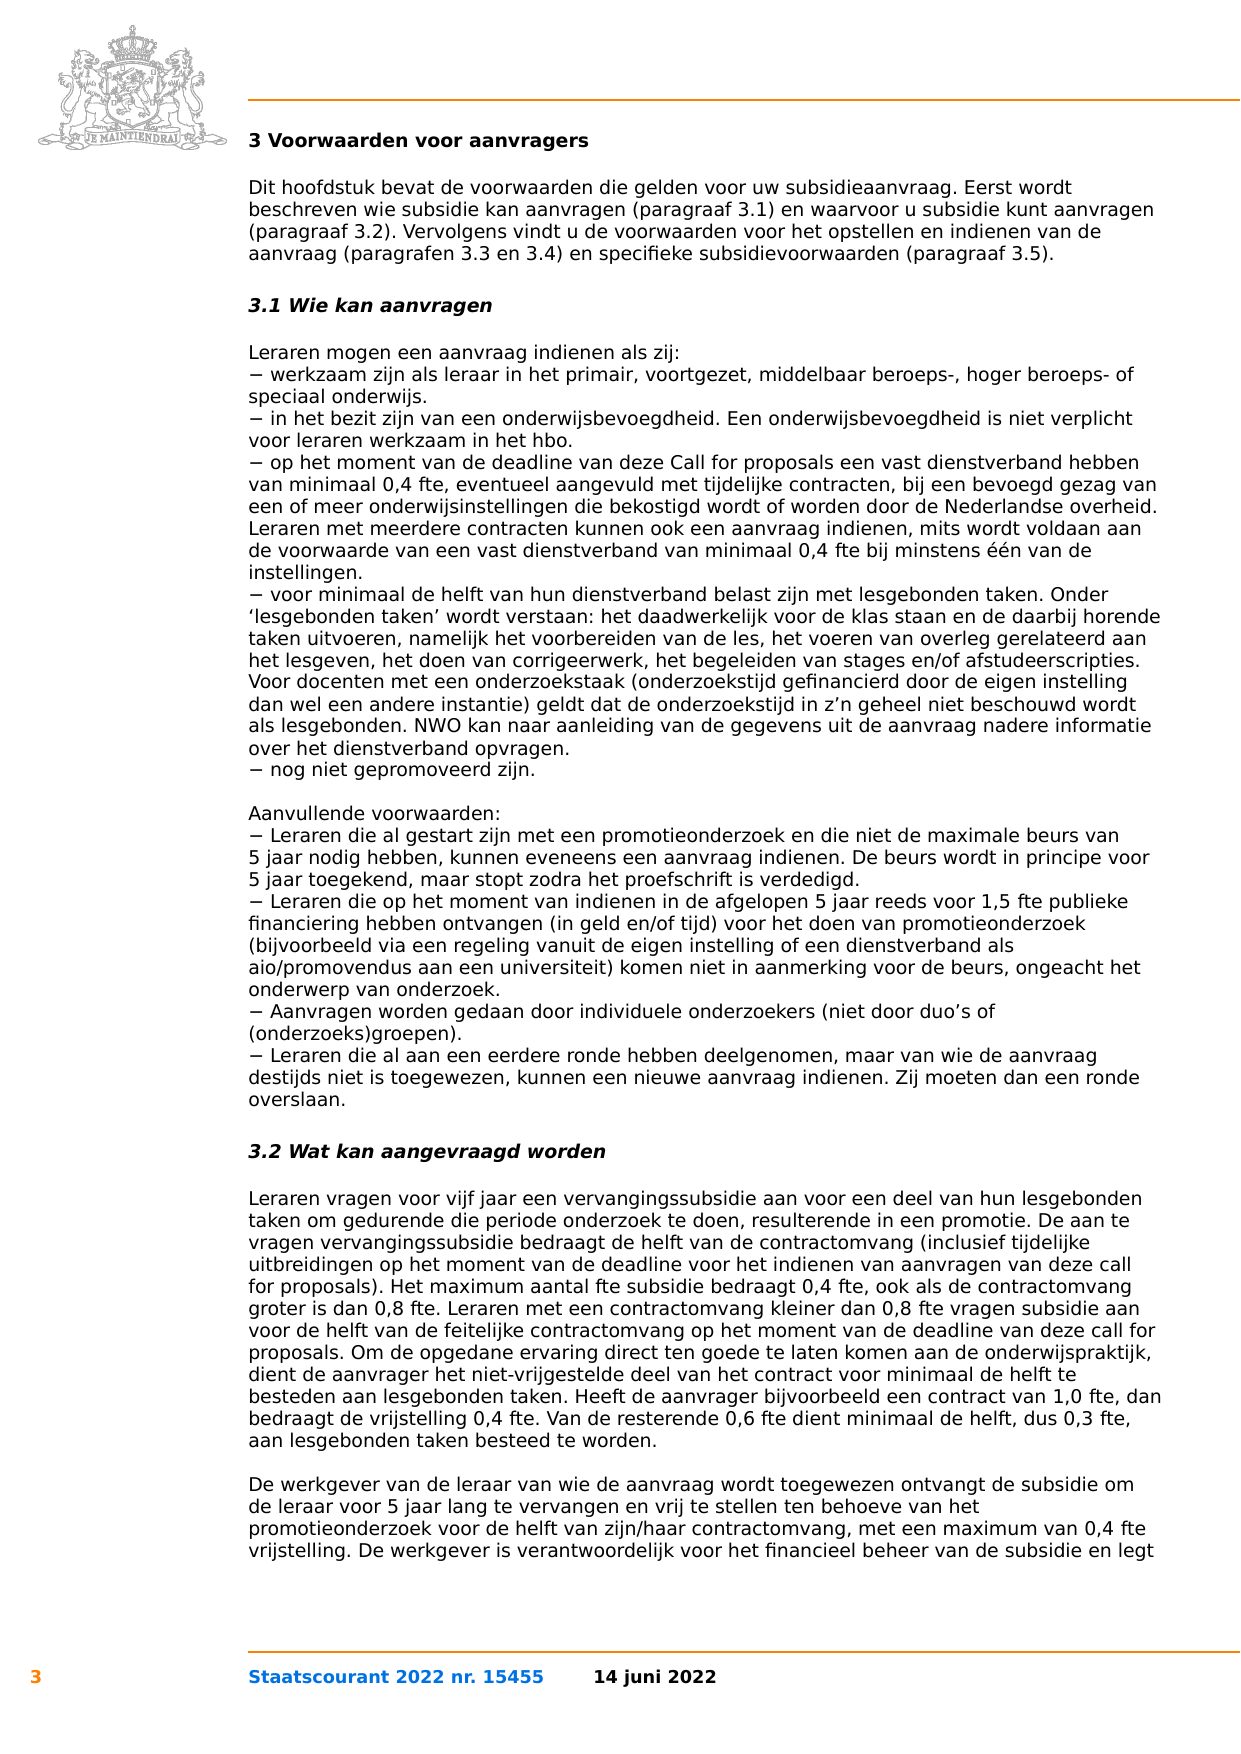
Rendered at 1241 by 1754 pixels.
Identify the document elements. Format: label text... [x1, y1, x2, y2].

text Aanvullende voorwaarden: [248, 803, 1163, 825]
text Leraren vragen voor vijf jaar een vervangingssubsidie aan voor een deel van hun lesgebonden taken om gedurende die periode onderzoek te doen, resulterende in een promotie. De aan te vragen vervangingssubsidie bedraagt de helft van de contractomvang (inclusief tijdelijke uitbreidingen op het moment van de deadline voor het indienen van aanvragen van deze call for proposals). Het maximum aantal fte subsidie bedraagt 0,4 fte, ook als de contractomvang groter is dan 0,8 fte. Leraren met een contractomvang kleiner dan 0,8 fte vragen subsidie aan voor de helft van de feitelijke contractomvang op het moment van de deadline van deze call for proposals. Om de opgedane ervaring direct ten goede te laten komen aan de onderwijspraktijk, dient de aanvrager het niet-vrijgestelde deel van het contract voor minimaal de helft te besteden aan lesgebonden taken. Heeft de aanvrager bijvoorbeeld een contract van 1,0 fte, dan bedraagt de vrijstelling 0,4 fte. Van de resterende 0,6 fte dient minimaal de helft, dus 0,3 fte, aan lesgebonden taken besteed te worden. [248, 1188, 1163, 1452]
text − nog niet gepromoveerd zijn. [248, 759, 1163, 781]
subtitle 3 Voorwaarden voor aanvragers [248, 130, 1163, 152]
text De werkgever van de leraar van wie de aanvraag wordt toegewezen ontvangt de subsidie om de leraar voor 5 jaar lang te vervangen en vrij te stellen ten behoeve van het promotieonderzoek voor de helft van zijn/haar contractomvang, met een maximum van 0,4 fte vrijstelling. De werkgever is verantwoordelijk voor het financieel beheer van de subsidie en legt [248, 1473, 1163, 1561]
text Dit hoofdstuk bevat de voorwaarden die gelden voor uw subsidieaanvraag. Eerst wordt beschreven wie subsidie kan aanvragen (paragraaf 3.1) en waarvoor u subsidie kunt aanvragen (paragraaf 3.2). Vervolgens vindt u de voorwaarden voor het opstellen en indienen van de aanvraag (paragrafen 3.3 en 3.4) en specifieke subsidievoorwaarden (paragraaf 3.5). [248, 177, 1163, 265]
text − Leraren die al gestart zijn met een promotieonderzoek en die niet de maximale beurs van 5 jaar nodig hebben, kunnen eveneens een aanvraag indienen. De beurs wordt in principe voor 5 jaar toegekend, maar stopt zodra het proefschrift is verdedigd. [248, 825, 1163, 891]
text − Leraren die op het moment van indienen in de afgelopen 5 jaar reeds voor 1,5 fte publieke financiering hebben ontvangen (in geld en/of tijd) voor het doen van promotieonderzoek (bijvoorbeeld via een regeling vanuit de eigen instelling of een dienstverband als aio/promovendus aan een universiteit) komen niet in aanmerking voor de beurs, ongeacht het onderwerp van onderzoek. [248, 891, 1163, 1001]
text − in het bezit zijn van een onderwijsbevoegdheid. Een onderwijsbevoegdheid is niet verplicht voor leraren werkzaam in het hbo. [248, 408, 1163, 452]
text − Aanvragen worden gedaan door individuele onderzoekers (niet door duo’s of (onderzoeks)groepen). [248, 1001, 1163, 1045]
subtitle 3.2 Wat kan aangevraagd worden [248, 1141, 1163, 1163]
picture [38, 25, 227, 150]
text − voor minimaal de helft van hun dienstverband belast zijn met lesgebonden taken. Onder ‘lesgebonden taken’ wordt verstaan: het daadwerkelijk voor de klas staan en de daarbij horende taken uitvoeren, namelijk het voorbereiden van de les, het voeren van overleg gerelateerd aan het lesgeven, het doen van corrigeerwerk, het begeleiden van stages en/of afstudeerscripties. Voor docenten met een onderzoekstaak (onderzoekstijd gefinancierd door de eigen instelling dan wel een andere instantie) geldt dat de onderzoekstijd in z’n geheel niet beschouwd wordt als lesgebonden. NWO kan naar aanleiding van de gegevens uit de aanvraag nadere informatie over het dienstverband opvragen. [248, 583, 1163, 759]
text Leraren mogen een aanvraag indienen als zij: [248, 342, 1163, 364]
text − werkzaam zijn als leraar in het primair, voortgezet, middelbaar beroeps-, hoger beroeps- of speciaal onderwijs. [248, 364, 1163, 408]
text − op het moment van de deadline van deze Call for proposals een vast dienstverband hebben van minimaal 0,4 fte, eventueel aangevuld met tijdelijke contracten, bij een bevoegd gezag van een of meer onderwijsinstellingen die bekostigd wordt of worden door de Nederlandse overheid. Leraren met meerdere contracten kunnen ook een aanvraag indienen, mits wordt voldaan aan de voorwaarde van een vast dienstverband van minimaal 0,4 fte bij minstens één van de instellingen. [248, 452, 1163, 583]
subtitle 3.1 Wie kan aanvragen [248, 295, 1163, 317]
text − Leraren die al aan een eerdere ronde hebben deelgenomen, maar van wie de aanvraag destijds niet is toegewezen, kunnen een nieuwe aanvraag indienen. Zij moeten dan een ronde overslaan. [248, 1045, 1163, 1111]
